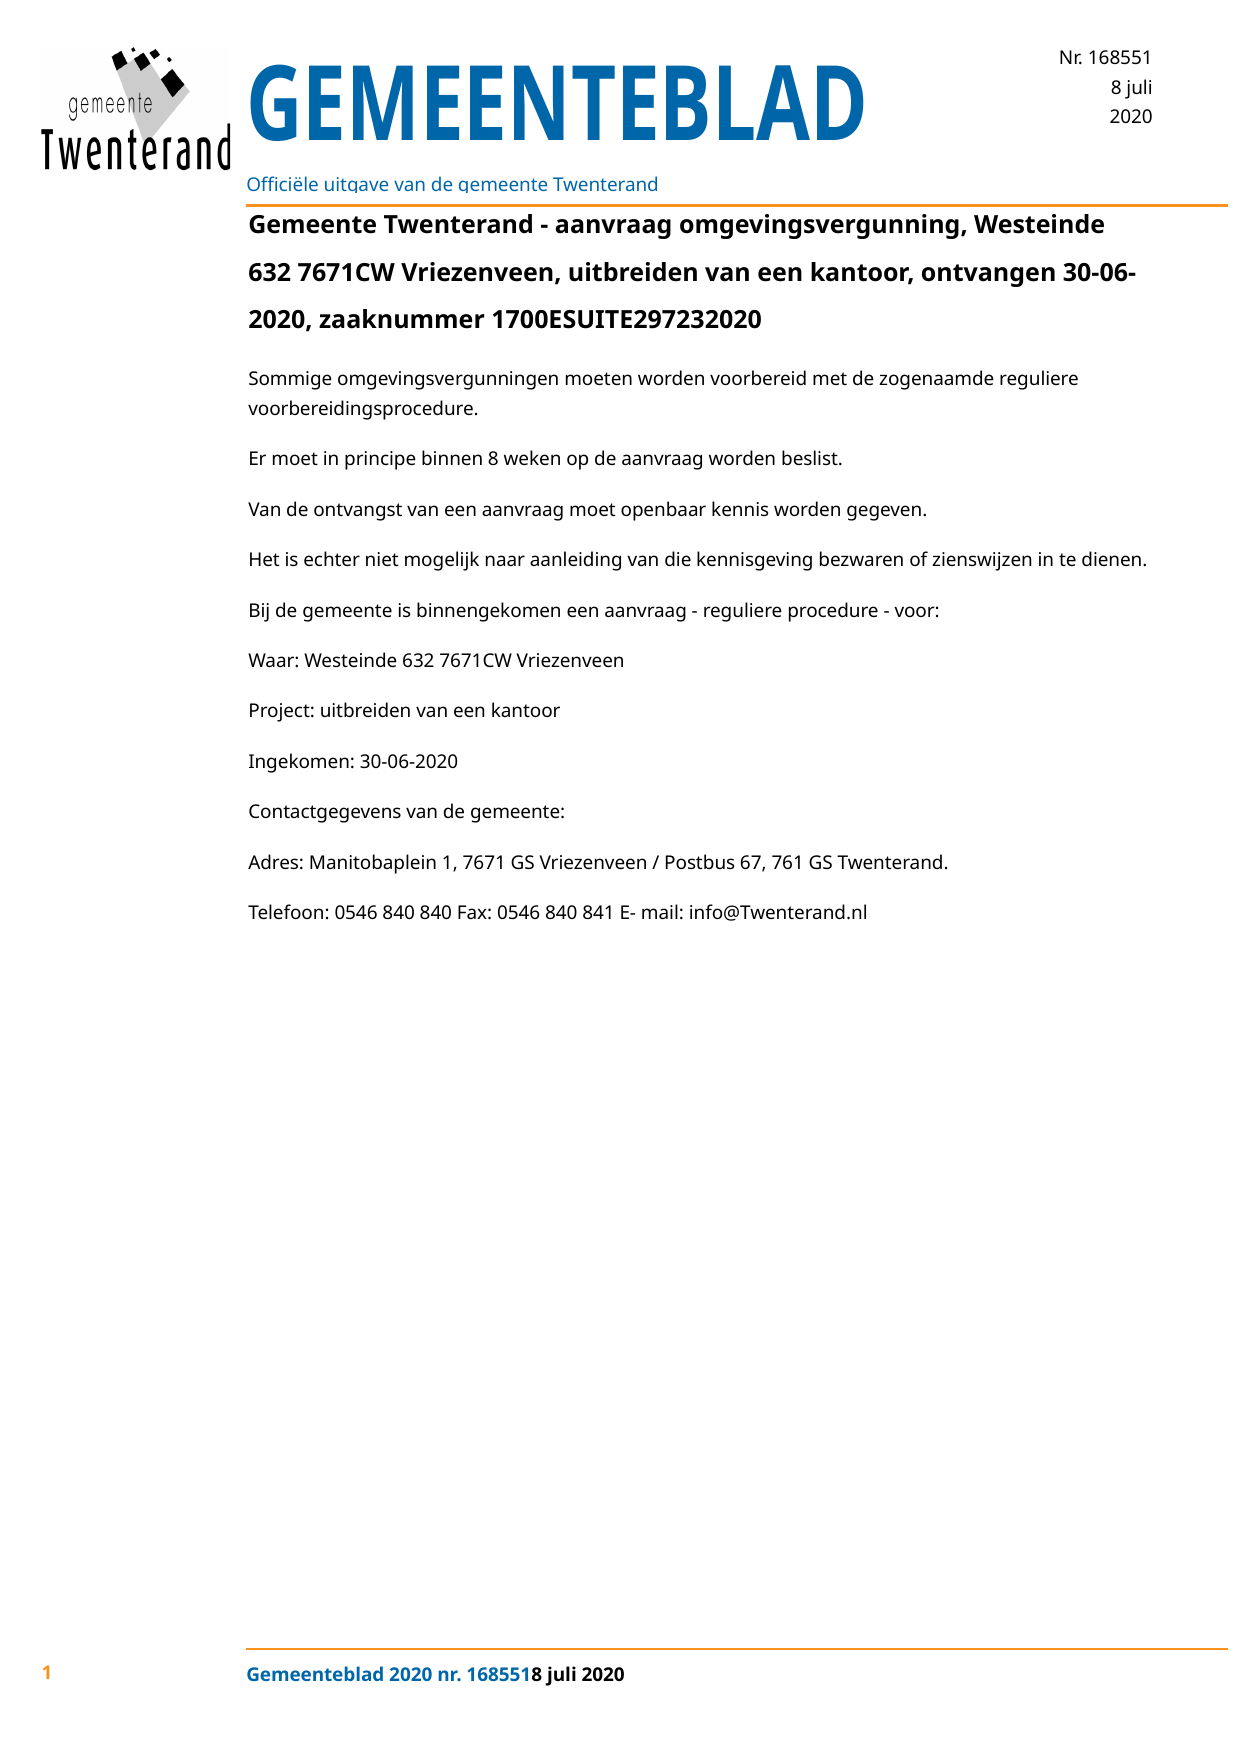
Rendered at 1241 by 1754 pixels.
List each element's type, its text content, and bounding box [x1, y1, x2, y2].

text Ingekomen: 30-06-2020 [248, 748, 1152, 774]
text Adres: Manitobaplein 1, 7671 GS Vriezenveen / Postbus 67, 761 GS Twenterand. [248, 849, 1152, 874]
text Gemeente Twenterand - aanvraag omgevingsvergunning, Westeinde 632 7671CW Vriezenveen, uitbreiden van een kantoor, ontvangen 30-06-2020, zaaknummer 1700ESUITE297232020 [248, 207, 1152, 336]
text Het is echter niet mogelijk naar aanleiding van die kennisgeving bezwaren of zienswijzen in te dienen. [248, 546, 1152, 572]
picture [41, 47, 231, 172]
text Er moet in principe binnen 8 weken op de aanvraag worden beslist. [248, 446, 1152, 471]
text Contactgegevens van de gemeente: [248, 798, 1152, 824]
text Project: uitbreiden van een kantoor [248, 698, 1152, 723]
text Sommige omgevingsvergunningen moeten worden voorbereid met de zogenaamde reguliere voorbereidingsprocedure. [248, 366, 1152, 421]
text Bij de gemeente is binnengekomen een aanvraag - reguliere procedure - voor: [248, 597, 1152, 622]
text Waar: Westeinde 632 7671CW Vriezenveen [248, 647, 1152, 673]
text Van de ontvangst van een aanvraag moet openbaar kennis worden gegeven. [248, 496, 1152, 522]
text Telefoon: 0546 840 840 Fax: 0546 840 841 E- mail: info@Twenterand.nl [248, 899, 1152, 925]
